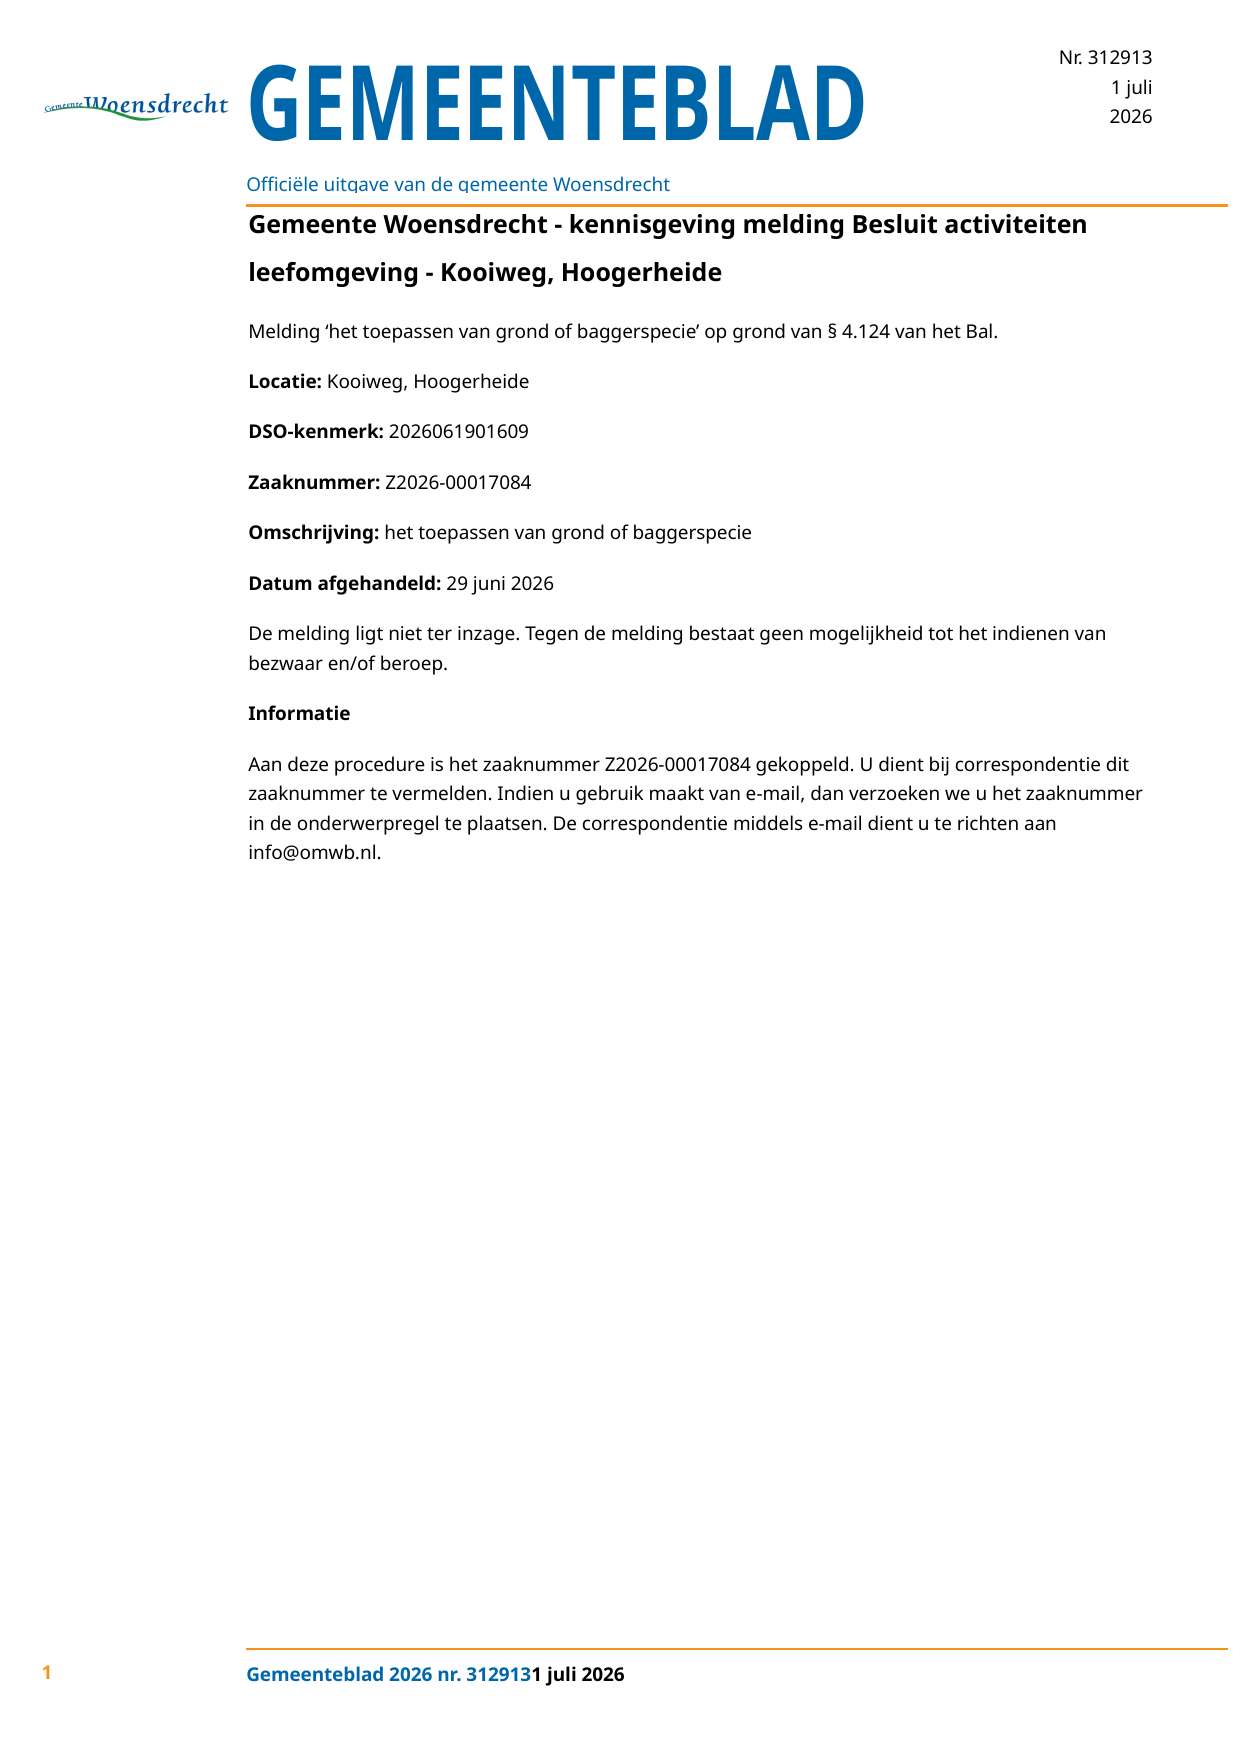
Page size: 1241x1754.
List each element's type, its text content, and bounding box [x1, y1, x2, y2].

picture [41, 47, 231, 172]
text Locatie: Kooiweg, Hoogerheide [248, 368, 1152, 394]
text Datum afgehandeld: 29 juni 2026 [248, 570, 1152, 596]
text Zaaknummer: Z2026-00017084 [248, 469, 1152, 495]
text Omschrijving: het toepassen van grond of baggerspecie [248, 519, 1152, 545]
text DSO-kenmerk: 2026061901609 [248, 419, 1152, 444]
text Informatie [248, 700, 1152, 726]
text De melding ligt niet ter inzage. Tegen de melding bestaat geen mogelijkheid tot het indienen van bezwaar en/of beroep. [248, 620, 1152, 676]
text Aan deze procedure is het zaaknummer Z2026-00017084 gekoppeld. U dient bij correspondentie dit zaaknummer te vermelden. Indien u gebruik maakt van e-mail, dan verzoeken we u het zaaknummer in de onderwerpregel te plaatsen. De correspondentie middels e-mail dient u te richten aan info@omwb.nl. [248, 751, 1152, 865]
text Melding ‘het toepassen van grond of baggerspecie’ op grond van § 4.124 van het Bal. [248, 318, 1152, 344]
text Gemeente Woensdrecht - kennisgeving melding Besluit activiteiten leefomgeving - Kooiweg, Hoogerheide [248, 207, 1152, 288]
